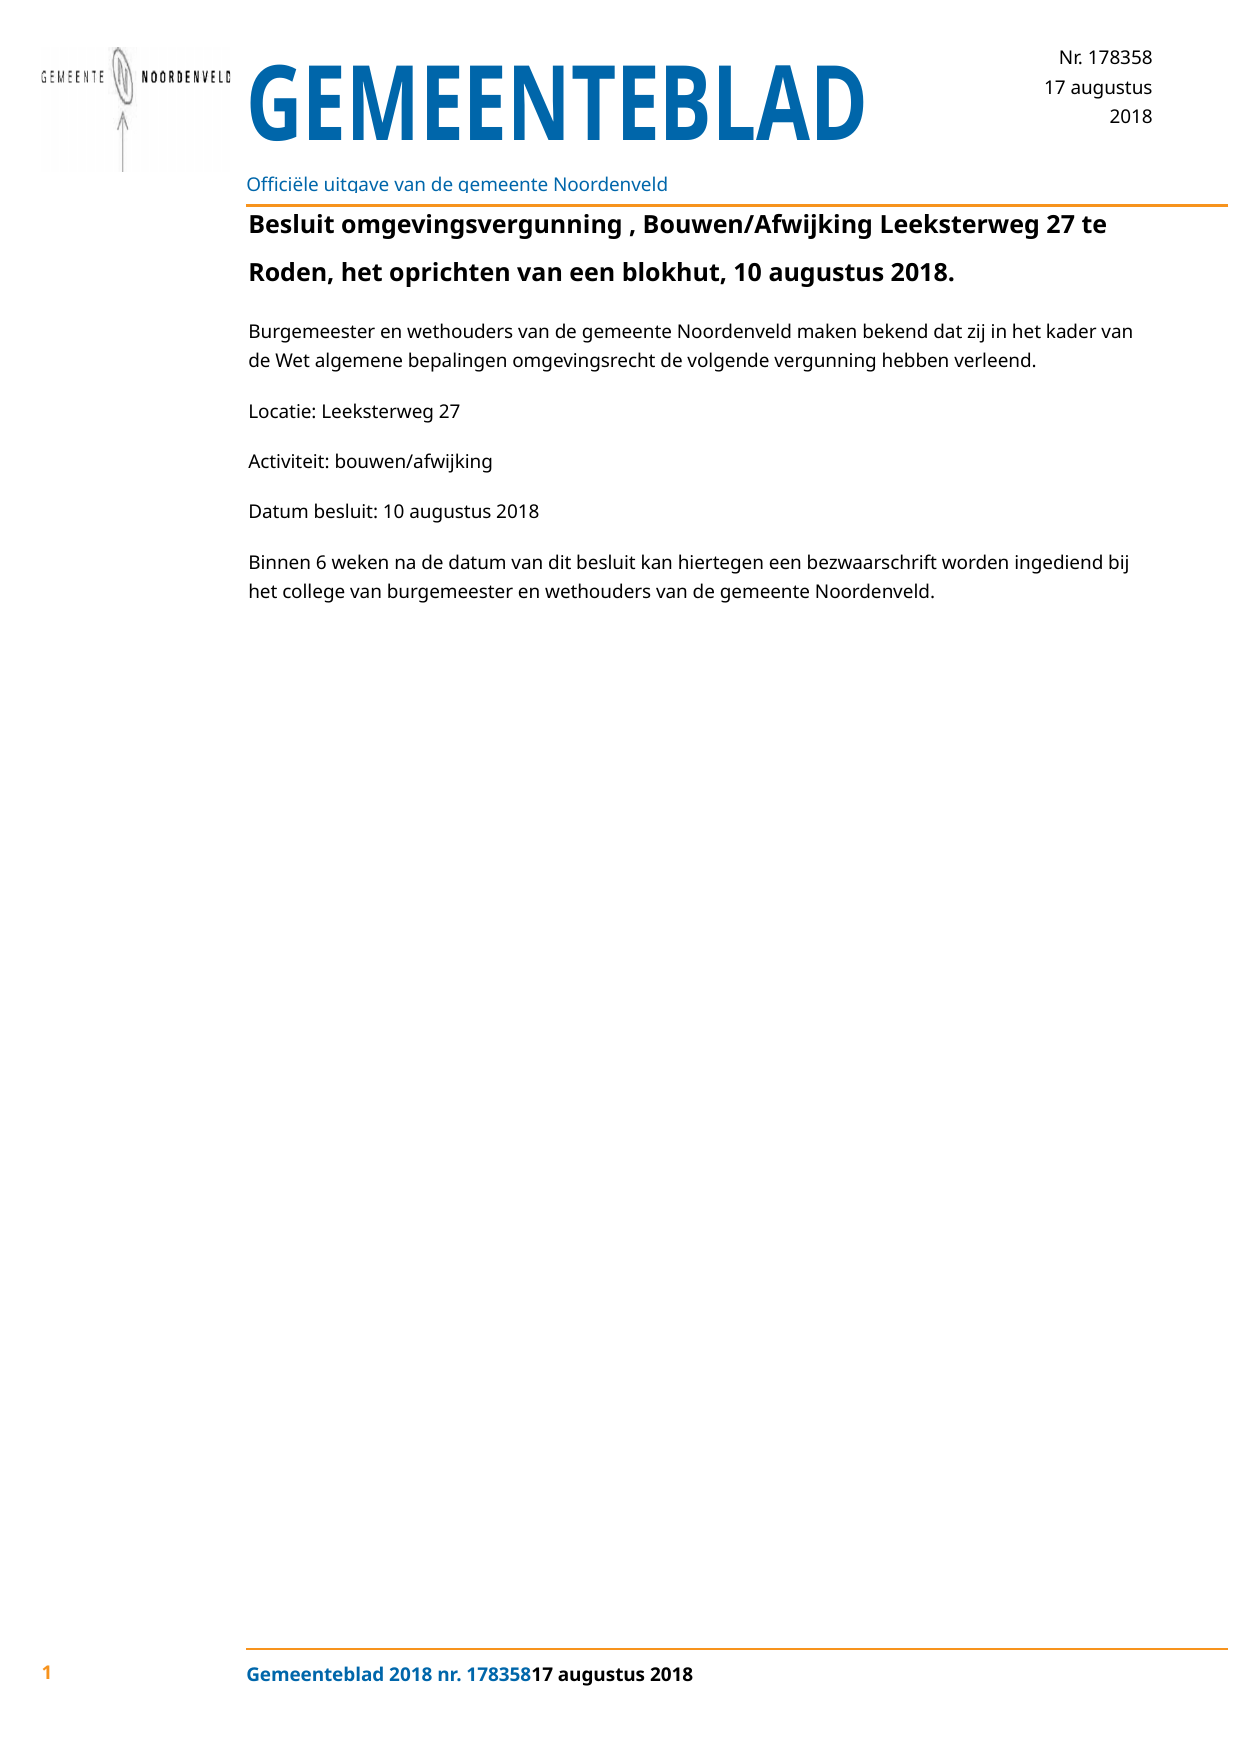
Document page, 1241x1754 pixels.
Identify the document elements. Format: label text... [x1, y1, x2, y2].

text Locatie: Leeksterweg 27 [248, 398, 1152, 424]
text Burgemeester en wethouders van de gemeente Noordenveld maken bekend dat zij in het kader van de Wet algemene bepalingen omgevingsrecht de volgende vergunning hebben verleend. [248, 318, 1152, 373]
text Binnen 6 weken na de datum van dit besluit kan hiertegen een bezwaarschrift worden ingediend bij het college van burgemeester en wethouders van de gemeente Noordenveld. [248, 549, 1152, 604]
text Besluit omgevingsvergunning , Bouwen/Afwijking Leeksterweg 27 te Roden, het oprichten van een blokhut, 10 augustus 2018. [248, 207, 1152, 288]
text Activiteit: bouwen/afwijking [248, 448, 1152, 474]
picture [41, 47, 231, 172]
text Datum besluit: 10 augustus 2018 [248, 499, 1152, 524]
